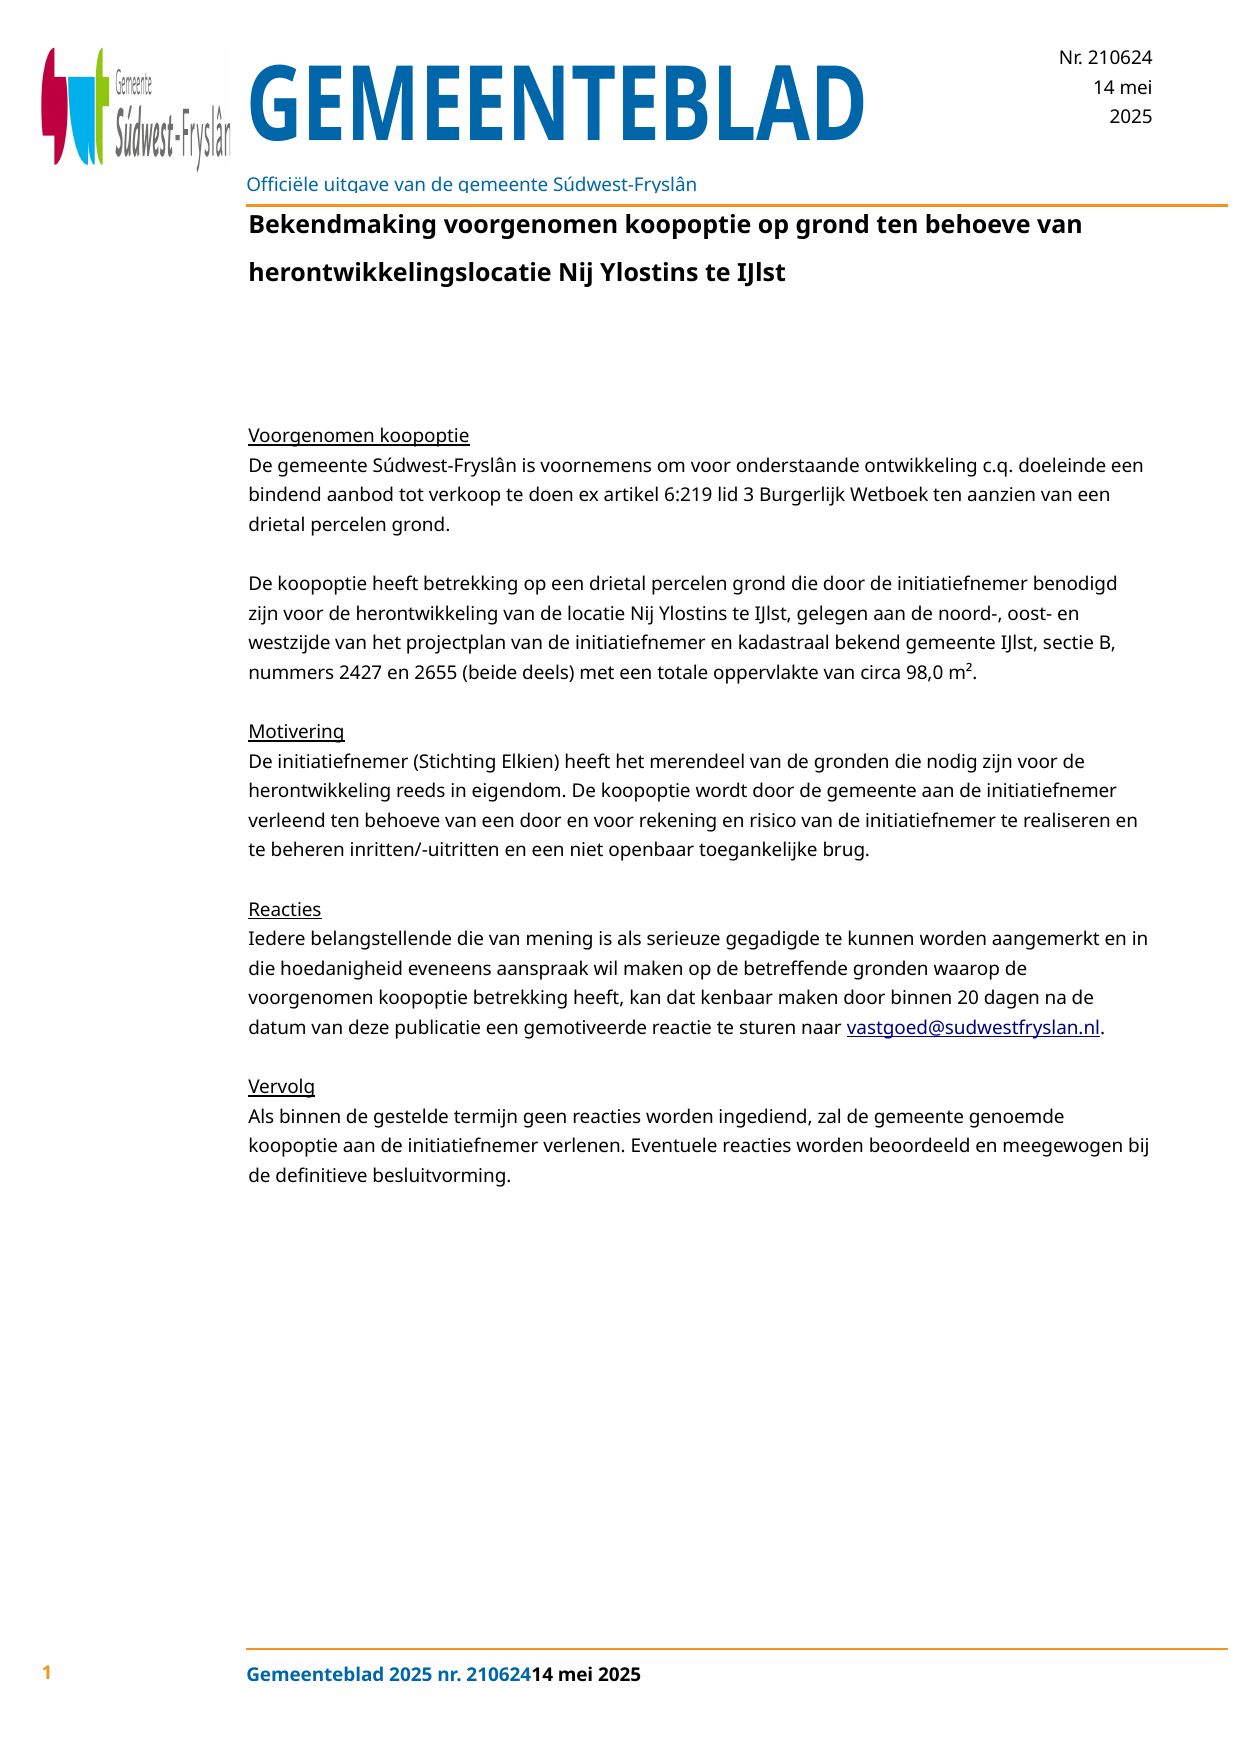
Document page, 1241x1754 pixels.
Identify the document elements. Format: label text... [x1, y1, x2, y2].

text Vervolg [248, 1073, 1152, 1099]
text Iedere belangstellende die van mening is als serieuze gegadigde te kunnen worden aangemerkt en in die hoedanigheid eveneens aanspraak wil maken op de betreffende gronden waarop de voorgenomen koopoptie betrekking heeft, kan dat kenbaar maken door binnen 20 dagen na de datum van deze publicatie een gemotiveerde reactie te sturen naar vastgoed@sudwestfryslan.nl. [248, 925, 1152, 1040]
text Motivering [248, 718, 1152, 744]
text Bekendmaking voorgenomen koopoptie op grond ten behoeve van herontwikkelingslocatie Nij Ylostins te IJlst [248, 207, 1152, 288]
text De gemeente Súdwest-Fryslân is voornemens om voor onderstaande ontwikkeling c.q. doeleinde een bindend aanbod tot verkoop te doen ex artikel 6:219 lid 3 Burgerlijk Wetboek ten aanzien van een drietal percelen grond. [248, 452, 1152, 537]
text Als binnen de gestelde termijn geen reacties worden ingediend, zal de gemeente genoemde koopoptie aan de initiatiefnemer verlenen. Eventuele reacties worden beoordeeld en meegewogen bij de definitieve besluitvorming. [248, 1103, 1152, 1188]
picture [41, 47, 231, 172]
text Reacties [248, 896, 1152, 922]
text De koopoptie heeft betrekking op een drietal percelen grond die door de initiatiefnemer benodigd zijn voor de herontwikkeling van de locatie Nij Ylostins te IJlst, gelegen aan de noord-, oost- en westzijde van het projectplan van de initiatiefnemer en kadastraal bekend gemeente IJlst, sectie B, nummers 2427 en 2655 (beide deels) met een totale oppervlakte van circa 98,0 m². [248, 570, 1152, 685]
text De initiatiefnemer (Stichting Elkien) heeft het merendeel van de gronden die nodig zijn voor de herontwikkeling reeds in eigendom. De koopoptie wordt door de gemeente aan de initiatiefnemer verleend ten behoeve van een door en voor rekening en risico van de initiatiefnemer te realiseren en te beheren inritten/-uitritten en een niet openbaar toegankelijke brug. [248, 748, 1152, 862]
text Voorgenomen koopoptie [248, 422, 1152, 448]
